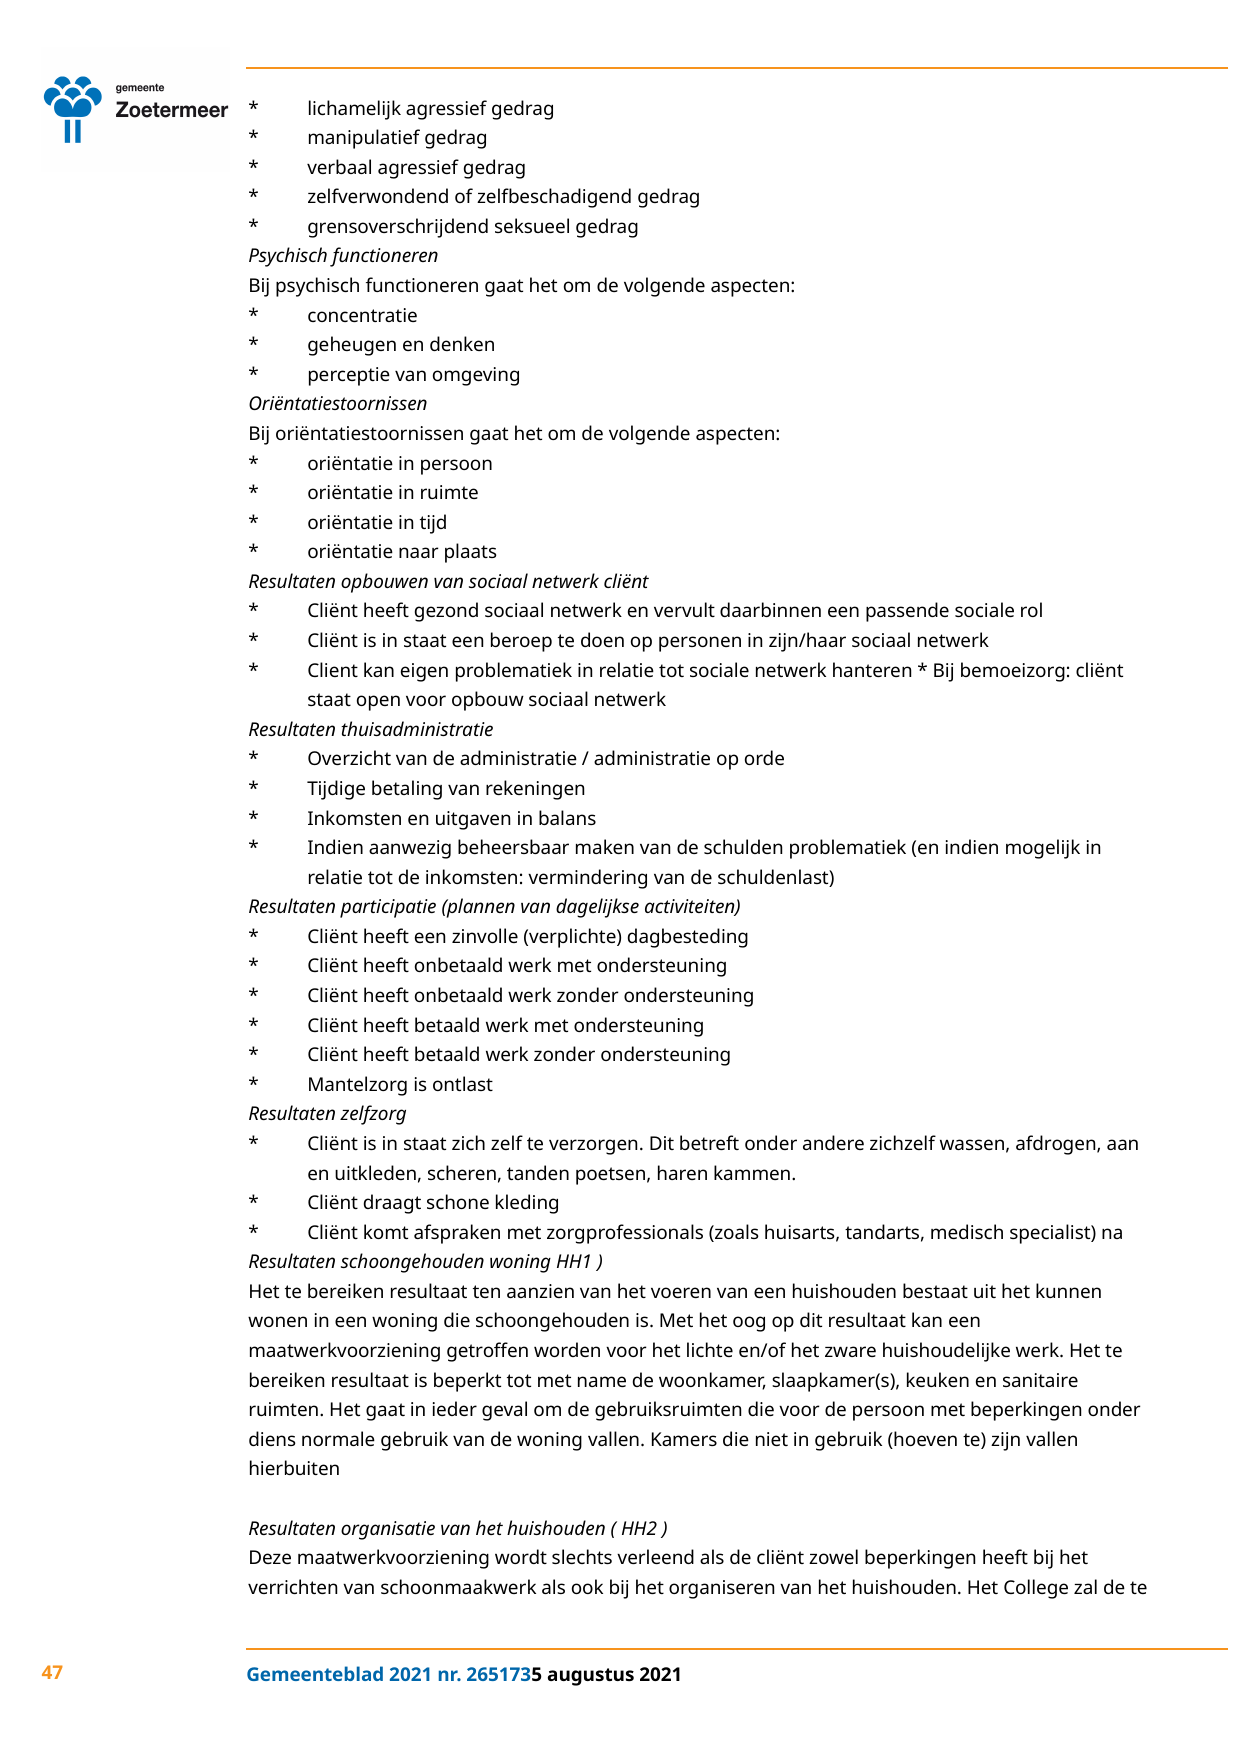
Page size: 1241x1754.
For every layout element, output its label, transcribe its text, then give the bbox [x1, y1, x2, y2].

list geheugen en denken [248, 331, 1152, 357]
list Cliënt heeft gezond sociaal netwerk en vervult daarbinnen een passende sociale rol [248, 598, 1152, 623]
list Cliënt draagt schone kleding [248, 1189, 1152, 1215]
text Resultaten participatie (plannen van dagelijkse activiteiten) [248, 893, 1152, 919]
list Cliënt is in staat een beroep te doen op personen in zijn/haar sociaal netwerk [248, 627, 1152, 653]
list oriëntatie in persoon [248, 450, 1152, 476]
list Cliënt is in staat zich zelf te verzorgen. Dit betreft onder andere zichzelf wassen, afdrogen, aan en uitkleden, scheren, tanden poetsen, haren kammen. [248, 1130, 1152, 1186]
list Cliënt heeft onbetaald werk zonder ondersteuning [248, 982, 1152, 1008]
list Client kan eigen problematiek in relatie tot sociale netwerk hanteren * Bij bemoeizorg: cliënt staat open voor opbouw sociaal netwerk [248, 657, 1152, 712]
text Resultaten organisatie van het huishouden ( HH2 ) [248, 1515, 1152, 1541]
list Cliënt heeft onbetaald werk met ondersteuning [248, 953, 1152, 978]
list grensoverschrijdend seksueel gedrag [248, 213, 1152, 239]
picture [41, 47, 231, 172]
text Psychisch functioneren [248, 243, 1152, 268]
list Cliënt heeft een zinvolle (verplichte) dagbesteding [248, 923, 1152, 949]
list manipulatief gedrag [248, 124, 1152, 150]
text Resultaten schoongehouden woning HH1 ) [248, 1248, 1152, 1274]
list verbaal agressief gedrag [248, 154, 1152, 180]
list lichamelijk agressief gedrag [248, 95, 1152, 121]
text Bij oriëntatiestoornissen gaat het om de volgende aspecten: [248, 420, 1152, 446]
list concentratie [248, 302, 1152, 328]
list zelfverwondend of zelfbeschadigend gedrag [248, 183, 1152, 209]
list Overzicht van de administratie / administratie op orde [248, 746, 1152, 771]
text Deze maatwerkvoorziening wordt slechts verleend als de cliënt zowel beperkingen heeft bij het verrichten van schoonmaakwerk als ook bij het organiseren van het huishouden. Het College zal de te [248, 1544, 1152, 1600]
text Het te bereiken resultaat ten aanzien van het voeren van een huishouden bestaat uit het kunnen wonen in een woning die schoongehouden is. Met het oog op dit resultaat kan een maatwerkvoorziening getroffen worden voor het lichte en/of het zware huishoudelijke werk. Het te bereiken resultaat is beperkt tot met name de woonkamer, slaapkamer(s), keuken en sanitaire ruimten. Het gaat in ieder geval om de gebruiksruimten die voor de persoon met beperkingen onder diens normale gebruik van de woning vallen. Kamers die niet in gebruik (hoeven te) zijn vallen hierbuiten [248, 1278, 1152, 1481]
list Indien aanwezig beheersbaar maken van de schulden problematiek (en indien mogelijk in relatie tot de inkomsten: vermindering van de schuldenlast) [248, 834, 1152, 890]
list oriëntatie in tijd [248, 509, 1152, 535]
list Cliënt komt afspraken met zorgprofessionals (zoals huisarts, tandarts, medisch specialist) na [248, 1219, 1152, 1245]
text Resultaten opbouwen van sociaal netwerk cliënt [248, 568, 1152, 594]
list perceptie van omgeving [248, 361, 1152, 387]
text Oriëntatiestoornissen [248, 391, 1152, 416]
text Resultaten zelfzorg [248, 1101, 1152, 1126]
list Tijdige betaling van rekeningen [248, 775, 1152, 801]
text Resultaten thuisadministratie [248, 716, 1152, 742]
list oriëntatie naar plaats [248, 538, 1152, 564]
list Cliënt heeft betaald werk zonder ondersteuning [248, 1041, 1152, 1067]
list oriëntatie in ruimte [248, 479, 1152, 505]
text Bij psychisch functioneren gaat het om de volgende aspecten: [248, 272, 1152, 298]
list Mantelzorg is ontlast [248, 1071, 1152, 1097]
list Cliënt heeft betaald werk met ondersteuning [248, 1012, 1152, 1038]
list Inkomsten en uitgaven in balans [248, 805, 1152, 831]
